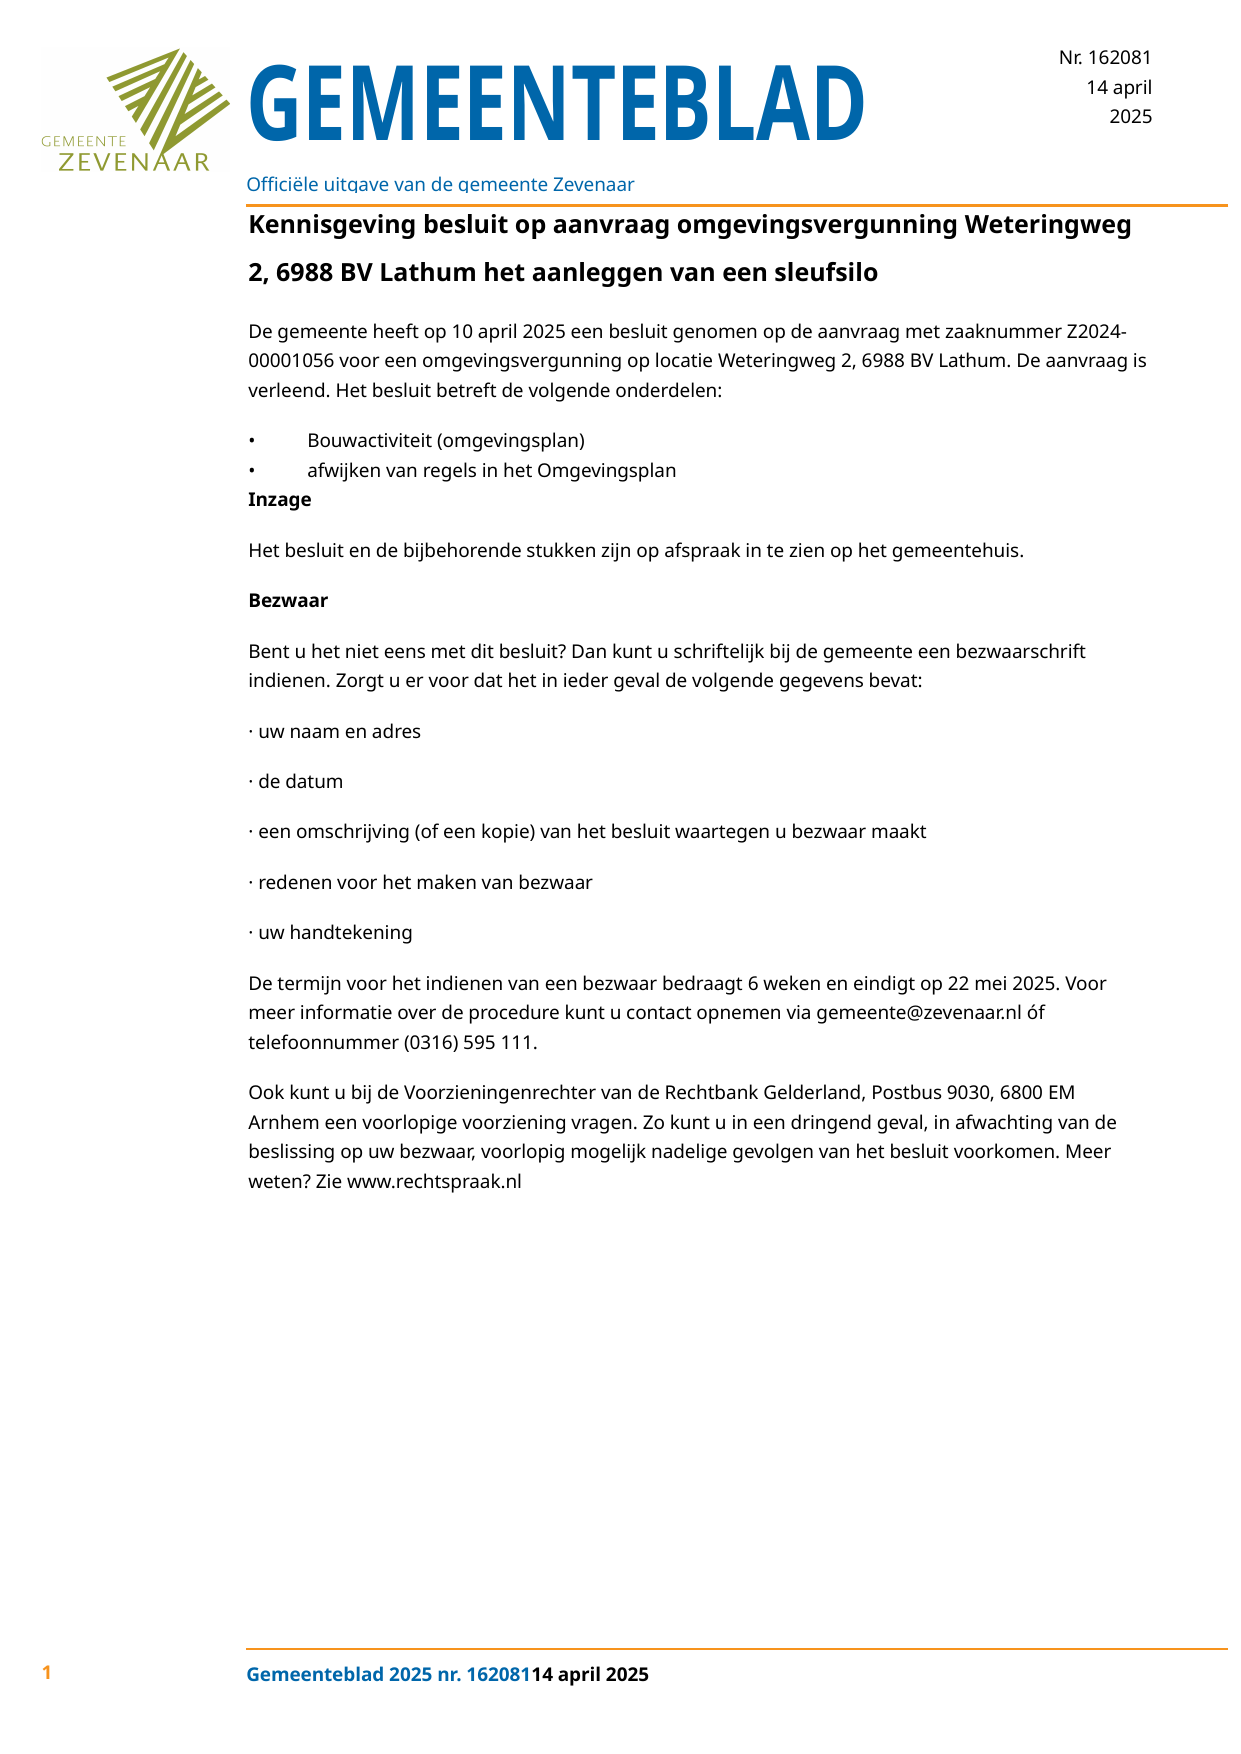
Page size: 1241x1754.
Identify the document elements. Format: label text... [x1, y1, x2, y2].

text Inzage [248, 487, 1152, 512]
text Het besluit en de bijbehorende stukken zijn op afspraak in te zien op het gemeentehuis. [248, 537, 1152, 563]
text Kennisgeving besluit op aanvraag omgevingsvergunning Weteringweg 2, 6988 BV Lathum het aanleggen van een sleufsilo [248, 207, 1152, 288]
text · redenen voor het maken van bezwaar [248, 869, 1152, 895]
text Bent u het niet eens met dit besluit? Dan kunt u schriftelijk bij de gemeente een bezwaarschrift indienen. Zorgt u er voor dat het in ieder geval de volgende gegevens bevat: [248, 638, 1152, 693]
list afwijken van regels in het Omgevingsplan [248, 457, 1152, 483]
picture [41, 47, 231, 172]
text De gemeente heeft op 10 april 2025 een besluit genomen op de aanvraag met zaaknummer Z2024-00001056 voor een omgevingsvergunning op locatie Weteringweg 2, 6988 BV Lathum. De aanvraag is verleend. Het besluit betreft de volgende onderdelen: [248, 318, 1152, 403]
text · de datum [248, 768, 1152, 794]
text · een omschrijving (of een kopie) van het besluit waartegen u bezwaar maakt [248, 819, 1152, 844]
list Bouwactiviteit (omgevingsplan) [248, 427, 1152, 453]
text Bezwaar [248, 587, 1152, 613]
text · uw handtekening [248, 919, 1152, 945]
text · uw naam en adres [248, 718, 1152, 744]
text Ook kunt u bij de Voorzieningenrechter van de Rechtbank Gelderland, Postbus 9030, 6800 EM Arnhem een voorlopige voorziening vragen. Zo kunt u in een dringend geval, in afwachting van de beslissing op uw bezwaar, voorlopig mogelijk nadelige gevolgen van het besluit voorkomen. Meer weten? Zie www.rechtspraak.nl [248, 1079, 1152, 1194]
text De termijn voor het indienen van een bezwaar bedraagt 6 weken en eindigt op 22 mei 2025. Voor meer informatie over de procedure kunt u contact opnemen via gemeente@zevenaar.nl óf telefoonnummer (0316) 595 111. [248, 970, 1152, 1055]
